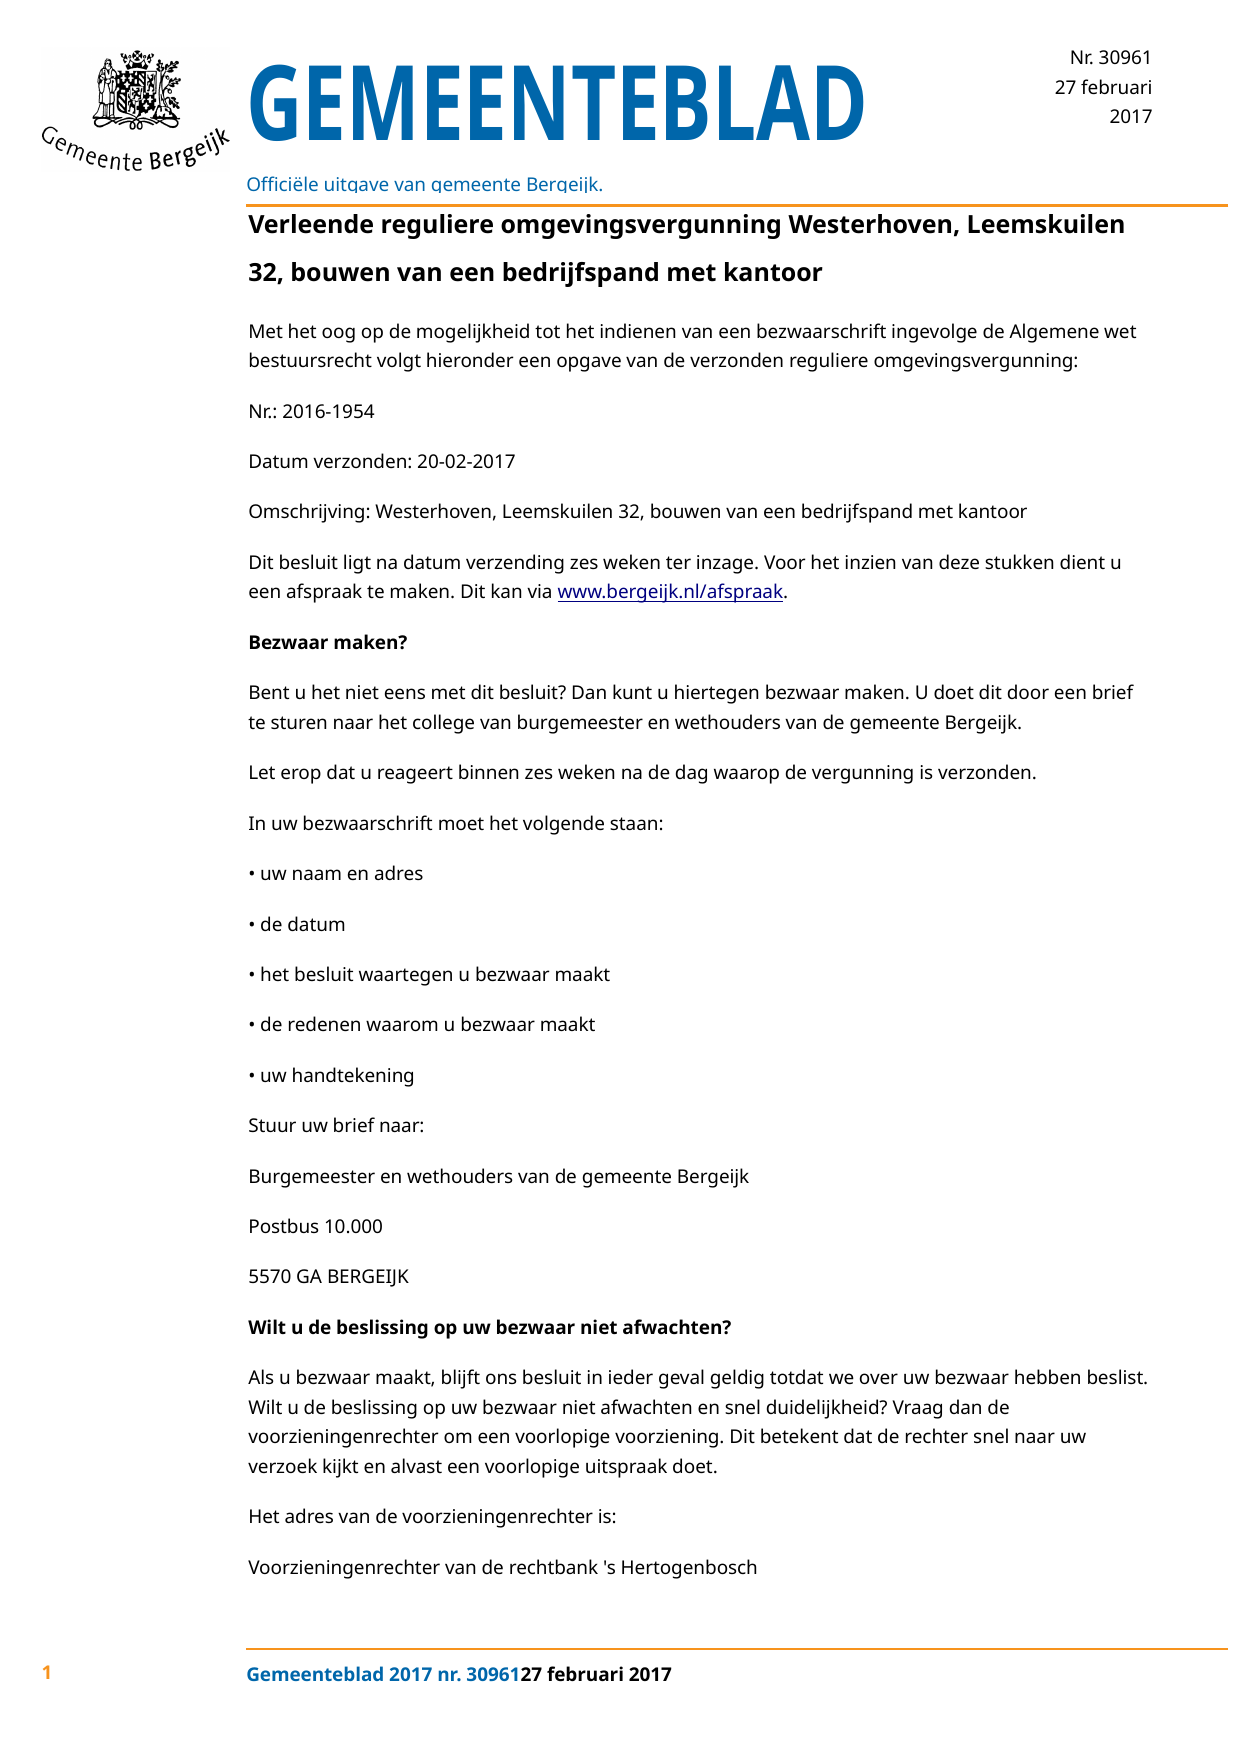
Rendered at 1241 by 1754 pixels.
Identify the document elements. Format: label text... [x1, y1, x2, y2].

text Als u bezwaar maakt, blijft ons besluit in ieder geval geldig totdat we over uw bezwaar hebben beslist. Wilt u de beslissing op uw bezwaar niet afwachten en snel duidelijkheid? Vraag dan de voorzieningenrechter om een voorlopige voorziening. Dit betekent dat de rechter snel naar uw verzoek kijkt en alvast een voorlopige uitspraak doet. [248, 1364, 1152, 1479]
text Omschrijving: Westerhoven, Leemskuilen 32, bouwen van een bedrijfspand met kantoor [248, 499, 1152, 524]
text • uw handtekening [248, 1062, 1152, 1088]
text Bezwaar maken? [248, 629, 1152, 655]
text Wilt u de beslissing op uw bezwaar niet afwachten? [248, 1314, 1152, 1340]
text Het adres van de voorzieningenrechter is: [248, 1504, 1152, 1529]
text • de datum [248, 911, 1152, 937]
text • de redenen waarom u bezwaar maakt [248, 1012, 1152, 1037]
picture [41, 47, 231, 172]
text Datum verzonden: 20-02-2017 [248, 448, 1152, 474]
text In uw bezwaarschrift moet het volgende staan: [248, 810, 1152, 836]
text Burgemeester en wethouders van de gemeente Bergeijk [248, 1163, 1152, 1189]
text Bent u het niet eens met dit besluit? Dan kunt u hiertegen bezwaar maken. U doet dit door een brief te sturen naar het college van burgemeester en wethouders van de gemeente Bergeijk. [248, 679, 1152, 735]
text Verleende reguliere omgevingsvergunning Westerhoven, Leemskuilen 32, bouwen van een bedrijfspand met kantoor [248, 207, 1152, 288]
text Voorzieningenrechter van de rechtbank 's Hertogenbosch [248, 1554, 1152, 1580]
text Met het oog op de mogelijkheid tot het indienen van een bezwaarschrift ingevolge de Algemene wet bestuursrecht volgt hieronder een opgave van de verzonden reguliere omgevingsvergunning: [248, 318, 1152, 373]
text Dit besluit ligt na datum verzending zes weken ter inzage. Voor het inzien van deze stukken dient u een afspraak te maken. Dit kan via www.bergeijk.nl/afspraak. [248, 549, 1152, 604]
text • het besluit waartegen u bezwaar maakt [248, 961, 1152, 987]
text • uw naam en adres [248, 860, 1152, 886]
text 5570 GA BERGEIJK [248, 1264, 1152, 1289]
text Nr.: 2016-1954 [248, 398, 1152, 424]
text Stuur uw brief naar: [248, 1112, 1152, 1138]
text Let erop dat u reageert binnen zes weken na de dag waarop de vergunning is verzonden. [248, 759, 1152, 785]
text Postbus 10.000 [248, 1213, 1152, 1239]
